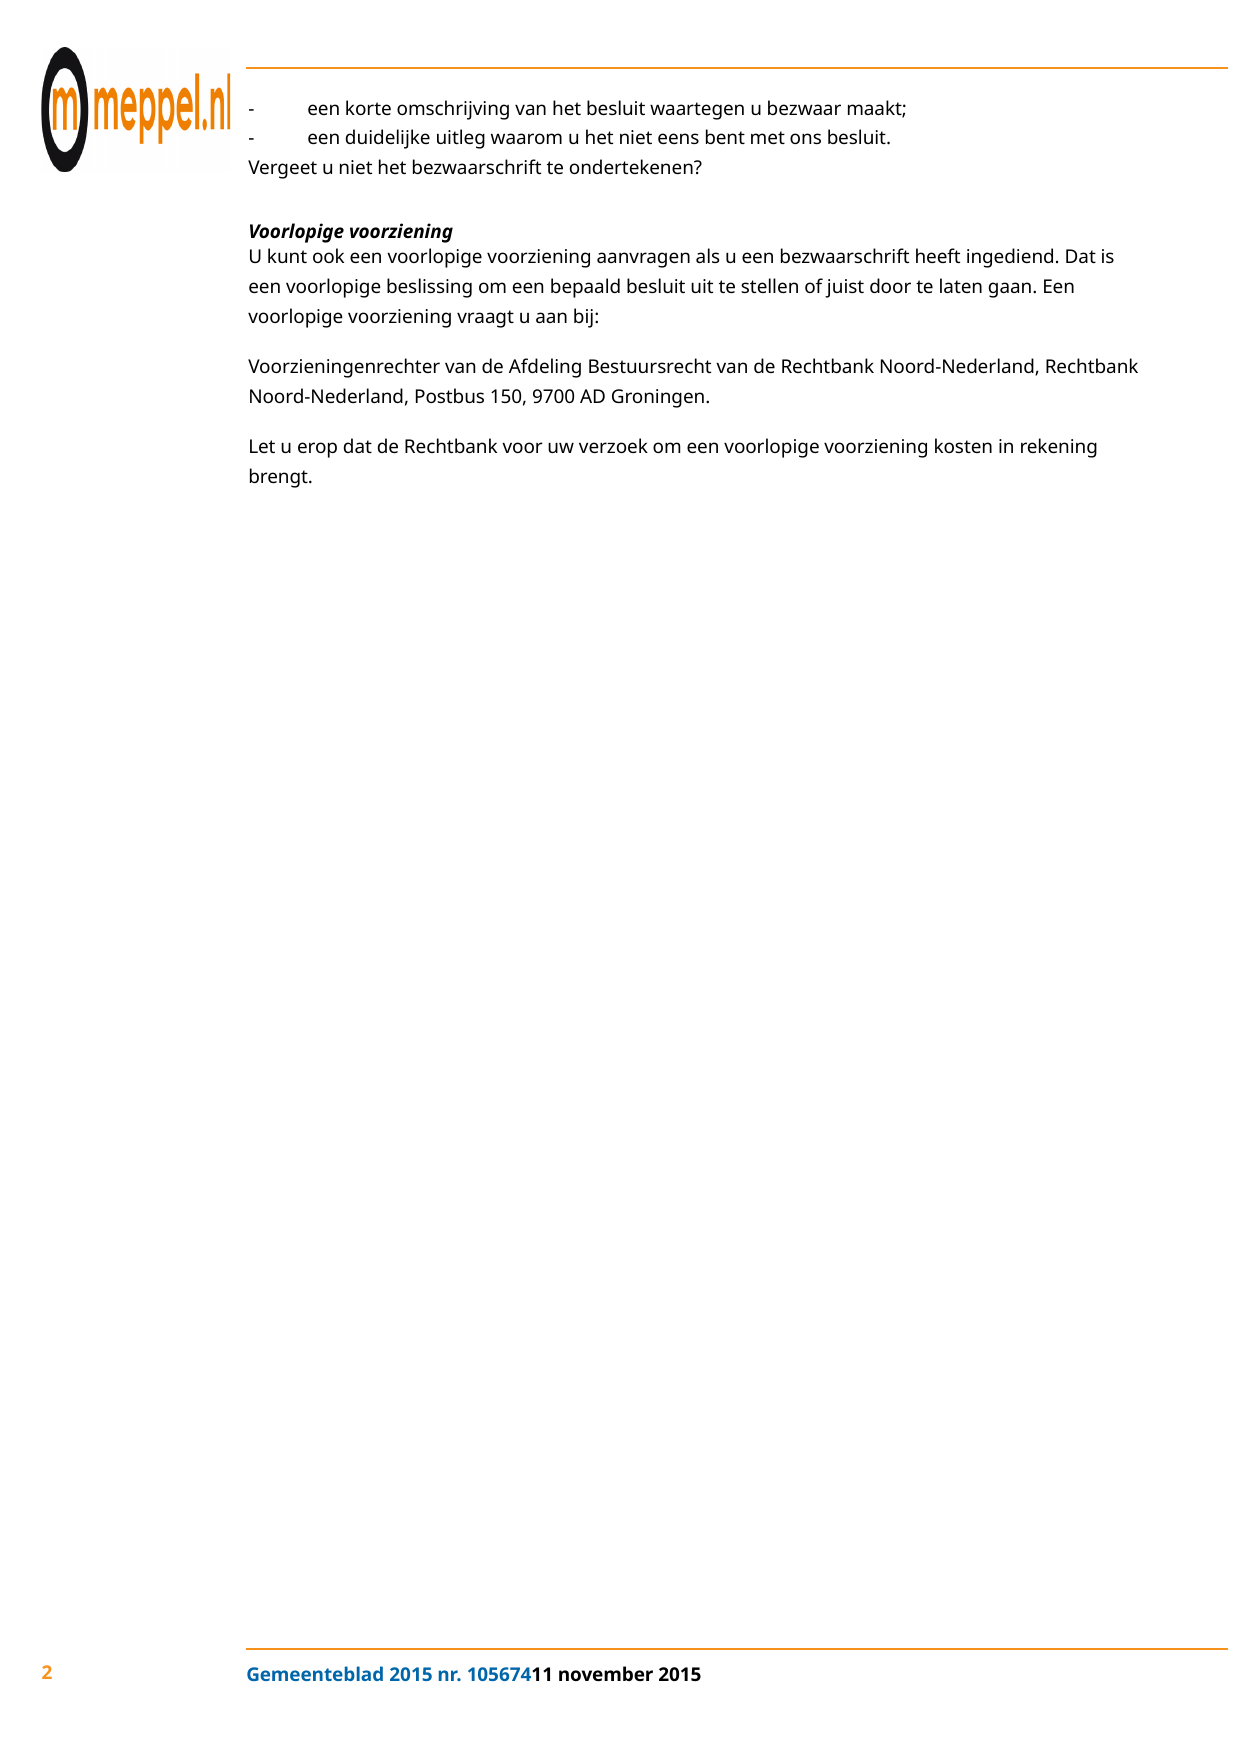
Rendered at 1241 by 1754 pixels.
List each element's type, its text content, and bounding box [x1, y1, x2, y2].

text Let u erop dat de Rechtbank voor uw verzoek om een voorlopige voorziening kosten in rekening brengt. [248, 433, 1152, 488]
text Voorlopige voorziening [248, 218, 1152, 244]
text U kunt ook een voorlopige voorziening aanvragen als u een bezwaarschrift heeft ingediend. Dat is een voorlopige beslissing om een bepaald besluit uit te stellen of juist door te laten gaan. Een voorlopige voorziening vraagt u aan bij: [248, 244, 1152, 328]
list een duidelijke uitleg waarom u het niet eens bent met ons besluit. [248, 124, 1152, 150]
text Voorzieningenrechter van de Afdeling Bestuursrecht van de Rechtbank Noord-Nederland, Rechtbank Noord-Nederland, Postbus 150, 9700 AD Groningen. [248, 353, 1152, 408]
list een korte omschrijving van het besluit waartegen u bezwaar maakt; [248, 95, 1152, 121]
picture [41, 47, 231, 172]
text Vergeet u niet het bezwaarschrift te ondertekenen? [248, 154, 1152, 180]
